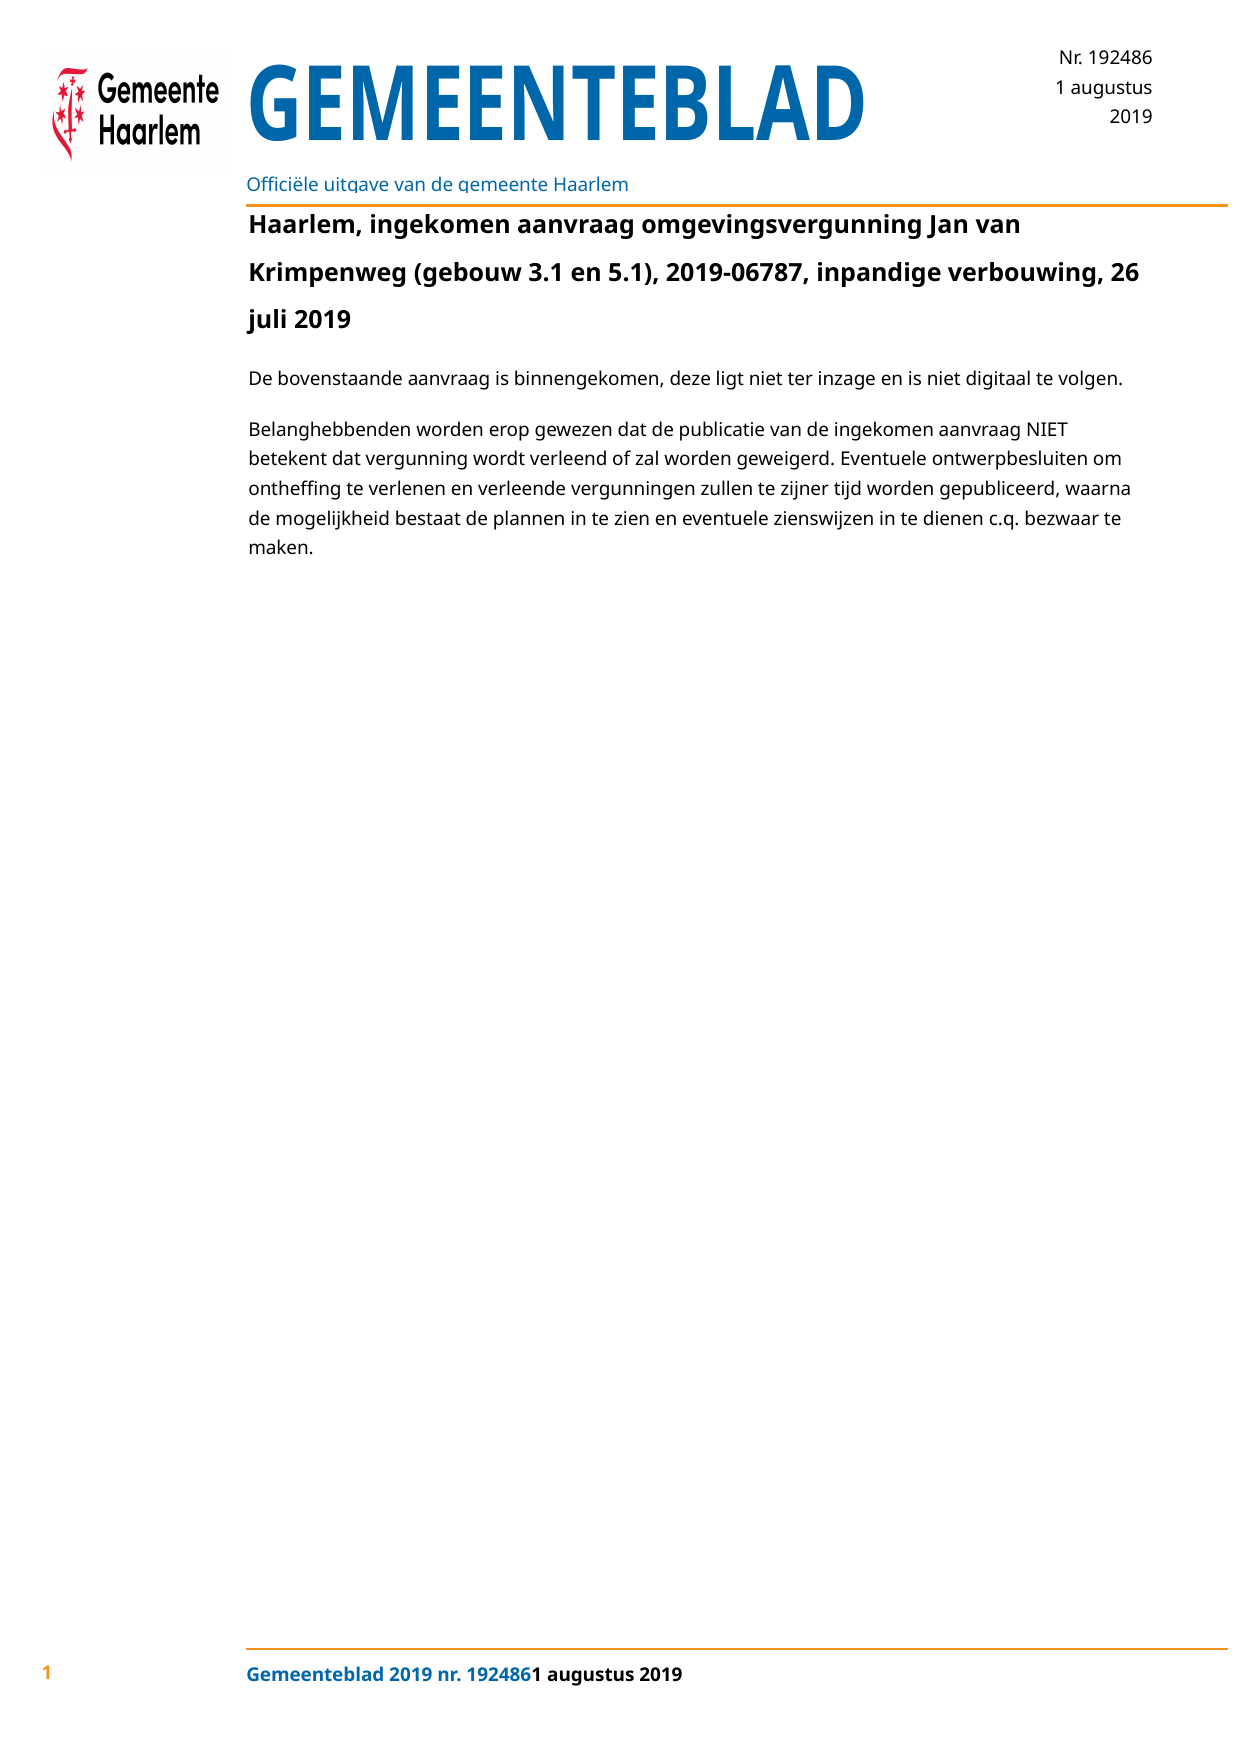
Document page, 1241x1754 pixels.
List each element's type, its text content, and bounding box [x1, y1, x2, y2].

text Belanghebbenden worden erop gewezen dat de publicatie van de ingekomen aanvraag NIET betekent dat vergunning wordt verleend of zal worden geweigerd. Eventuele ontwerpbesluiten om ontheffing te verlenen en verleende vergunningen zullen te zijner tijd worden gepubliceerd, waarna de mogelijkheid bestaat de plannen in te zien en eventuele zienswijzen in te dienen c.q. bezwaar te maken. [248, 416, 1152, 560]
picture [41, 47, 231, 172]
text De bovenstaande aanvraag is binnengekomen, deze ligt niet ter inzage en is niet digitaal te volgen. [248, 366, 1152, 391]
text Haarlem, ingekomen aanvraag omgevingsvergunning Jan van Krimpenweg (gebouw 3.1 en 5.1), 2019-06787, inpandige verbouwing, 26 juli 2019 [248, 207, 1152, 336]
